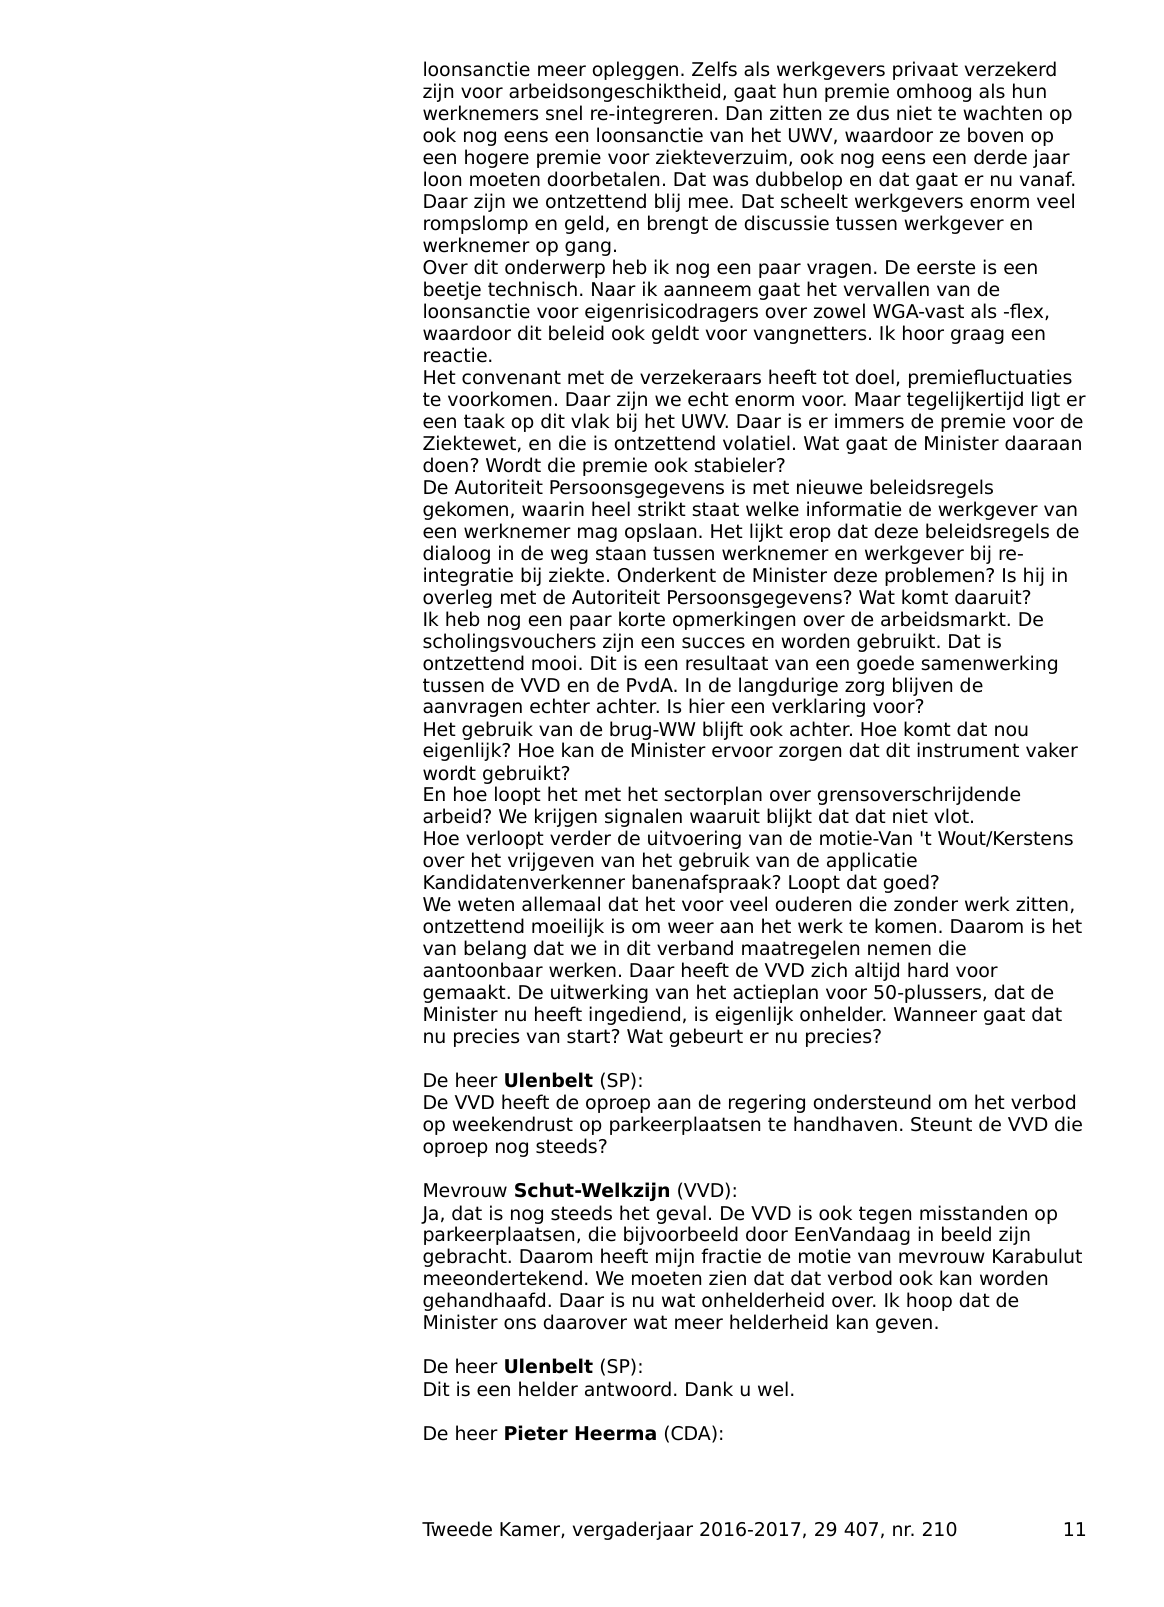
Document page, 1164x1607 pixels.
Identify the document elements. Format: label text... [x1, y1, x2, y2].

text De heer Ulenbelt (SP): [422, 1356, 1087, 1378]
text Hoe verloopt verder de uitvoering van de motie-Van 't Wout/Kerstens over het vrijgeven van het gebruik van de applicatie Kandidatenverkenner banenafspraak? Loopt dat goed? [422, 828, 1087, 894]
text We weten allemaal dat het voor veel ouderen die zonder werk zitten, ontzettend moeilijk is om weer aan het werk te komen. Daarom is het van belang dat we in dit verband maatregelen nemen die aantoonbaar werken. Daar heeft de VVD zich altijd hard voor gemaakt. De uitwerking van het actieplan voor 50-plussers, dat de Minister nu heeft ingediend, is eigenlijk onhelder. Wanneer gaat dat nu precies van start? Wat gebeurt er nu precies? [422, 894, 1087, 1048]
text Dit is een helder antwoord. Dank u wel. [422, 1378, 1087, 1400]
text Het gebruik van de brug-WW blijft ook achter. Hoe komt dat nou eigenlijk? Hoe kan de Minister ervoor zorgen dat dit instrument vaker wordt gebruikt? [422, 718, 1087, 784]
text Over dit onderwerp heb ik nog een paar vragen. De eerste is een beetje technisch. Naar ik aanneem gaat het vervallen van de loonsanctie voor eigenrisicodragers over zowel WGA-vast als -flex, waardoor dit beleid ook geldt voor vangnetters. Ik hoor graag een reactie. [422, 257, 1087, 367]
text Het convenant met de verzekeraars heeft tot doel, premiefluctuaties te voorkomen. Daar zijn we echt enorm voor. Maar tegelijkertijd ligt er een taak op dit vlak bij het UWV. Daar is er immers de premie voor de Ziektewet, en die is ontzettend volatiel. Wat gaat de Minister daaraan doen? Wordt die premie ook stabieler? [422, 367, 1087, 477]
text De Autoriteit Persoonsgegevens is met nieuwe beleidsregels gekomen, waarin heel strikt staat welke informatie de werkgever van een werknemer mag opslaan. Het lijkt erop dat deze beleidsregels de dialoog in de weg staan tussen werknemer en werkgever bij re-integratie bij ziekte. Onderkent de Minister deze problemen? Is hij in overleg met de Autoriteit Persoonsgegevens? Wat komt daaruit? [422, 477, 1087, 608]
text De VVD heeft de oproep aan de regering ondersteund om het verbod op weekendrust op parkeerplaatsen te handhaven. Steunt de VVD die oproep nog steeds? [422, 1092, 1087, 1158]
text loonsanctie meer opleggen. Zelfs als werkgevers privaat verzekerd zijn voor arbeidsongeschiktheid, gaat hun premie omhoog als hun werknemers snel re-integreren. Dan zitten ze dus niet te wachten op ook nog eens een loonsanctie van het UWV, waardoor ze boven op een hogere premie voor ziekteverzuim, ook nog eens een derde jaar loon moeten doorbetalen. Dat was dubbelop en dat gaat er nu vanaf. Daar zijn we ontzettend blij mee. Dat scheelt werkgevers enorm veel rompslomp en geld, en brengt de discussie tussen werkgever en werknemer op gang. [422, 59, 1087, 257]
text De heer Pieter Heerma (CDA): [422, 1423, 1087, 1444]
text En hoe loopt het met het sectorplan over grensoverschrijdende arbeid? We krijgen signalen waaruit blijkt dat dat niet vlot. [422, 784, 1087, 828]
text Ja, dat is nog steeds het geval. De VVD is ook tegen misstanden op parkeerplaatsen, die bijvoorbeeld door EenVandaag in beeld zijn gebracht. Daarom heeft mijn fractie de motie van mevrouw Karabulut meeondertekend. We moeten zien dat dat verbod ook kan worden gehandhaafd. Daar is nu wat onhelderheid over. Ik hoop dat de Minister ons daarover wat meer helderheid kan geven. [422, 1202, 1087, 1334]
text Ik heb nog een paar korte opmerkingen over de arbeidsmarkt. De scholingsvouchers zijn een succes en worden gebruikt. Dat is ontzettend mooi. Dit is een resultaat van een goede samenwerking tussen de VVD en de PvdA. In de langdurige zorg blijven de aanvragen echter achter. Is hier een verklaring voor? [422, 608, 1087, 718]
text De heer Ulenbelt (SP): [422, 1070, 1087, 1092]
text Mevrouw Schut-Welkzijn (VVD): [422, 1180, 1087, 1202]
